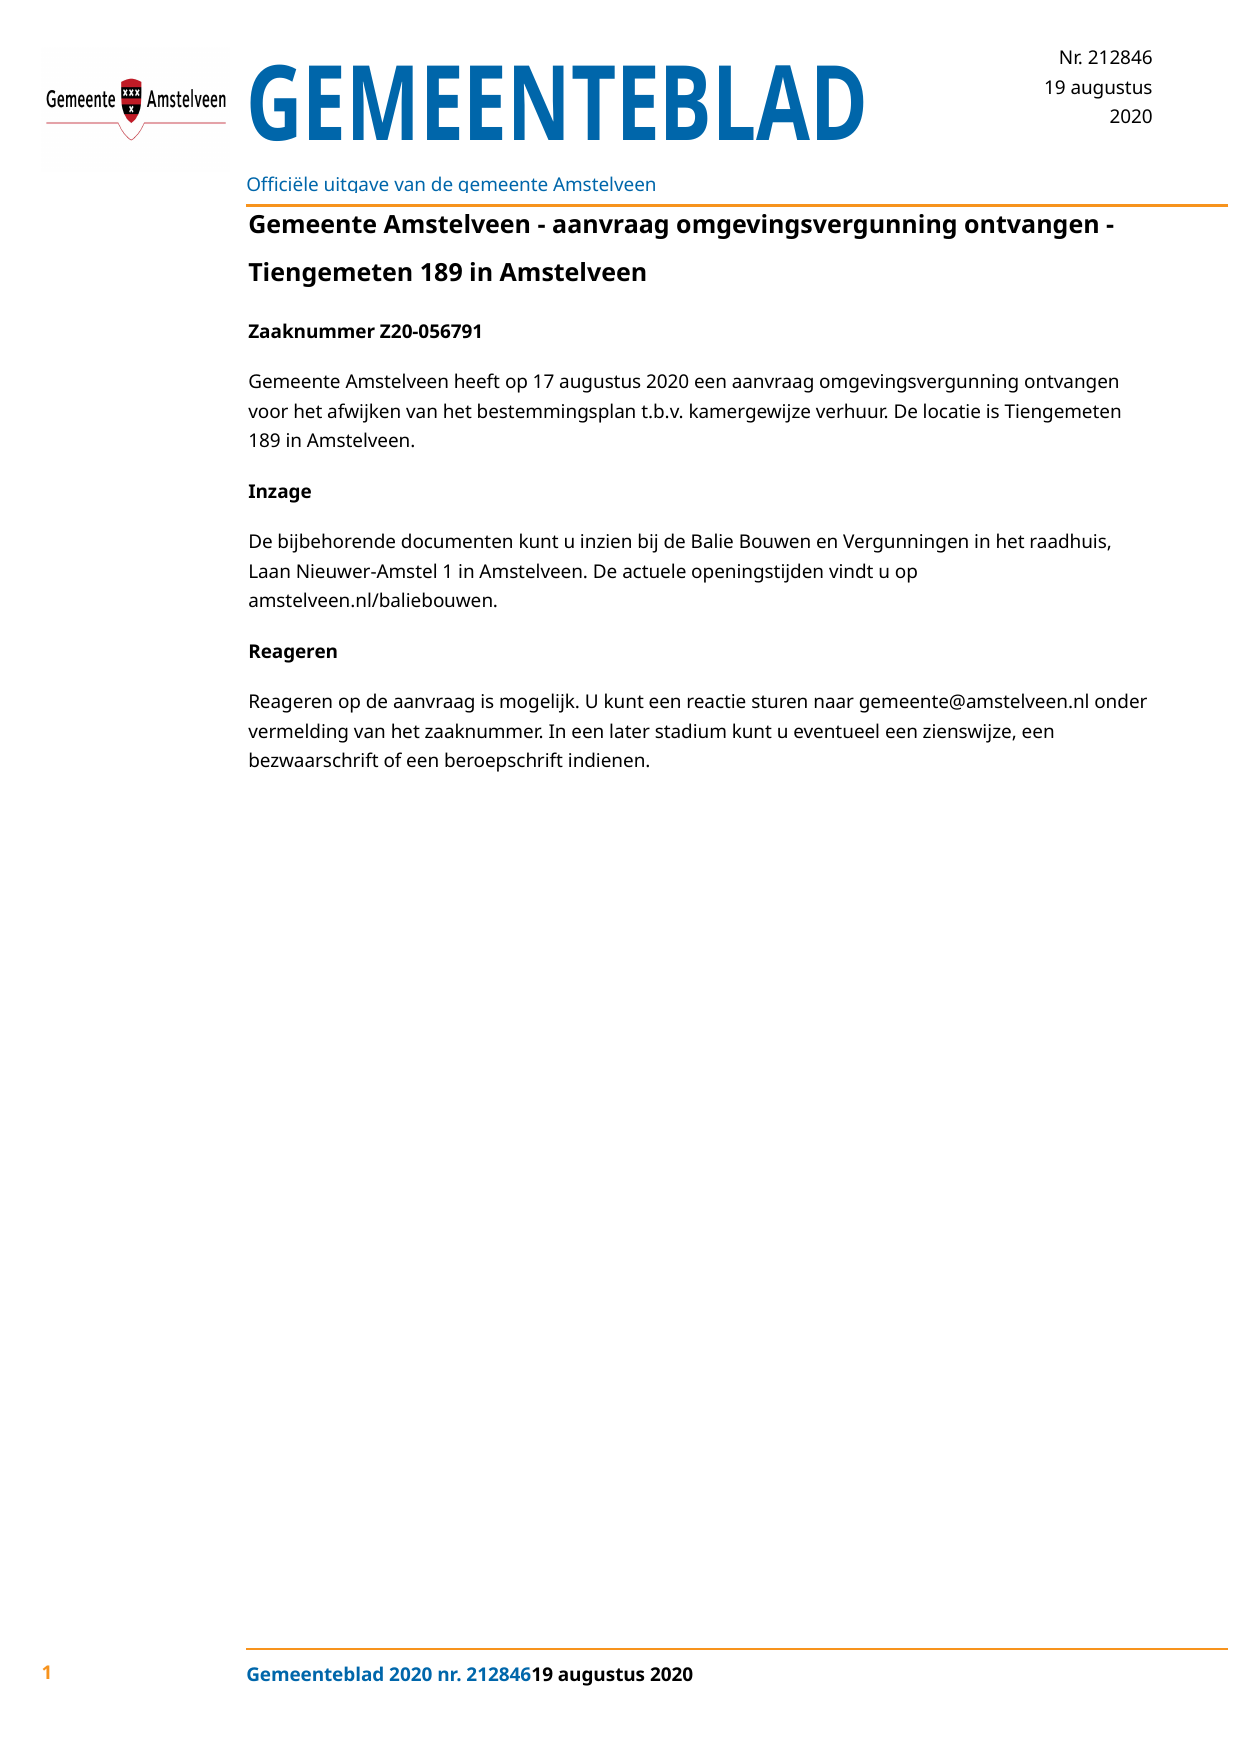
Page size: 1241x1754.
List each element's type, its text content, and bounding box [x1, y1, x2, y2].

text Gemeente Amstelveen - aanvraag omgevingsvergunning ontvangen - Tiengemeten 189 in Amstelveen [248, 207, 1152, 288]
text Reageren op de aanvraag is mogelijk. U kunt een reactie sturen naar gemeente@amstelveen.nl onder vermelding van het zaaknummer. In een later stadium kunt u eventueel een zienswijze, een bezwaarschrift of een beroepschrift indienen. [248, 688, 1152, 773]
picture [41, 47, 231, 172]
text Reageren [248, 638, 1152, 664]
text De bijbehorende documenten kunt u inzien bij de Balie Bouwen en Vergunningen in het raadhuis, Laan Nieuwer-Amstel 1 in Amstelveen. De actuele openingstijden vindt u op amstelveen.nl/baliebouwen. [248, 528, 1152, 613]
text Gemeente Amstelveen heeft op 17 augustus 2020 een aanvraag omgevingsvergunning ontvangen voor het afwijken van het bestemmingsplan t.b.v. kamergewijze verhuur. De locatie is Tiengemeten 189 in Amstelveen. [248, 368, 1152, 453]
text Zaaknummer Z20-056791 [248, 318, 1152, 344]
text Inzage [248, 478, 1152, 504]
